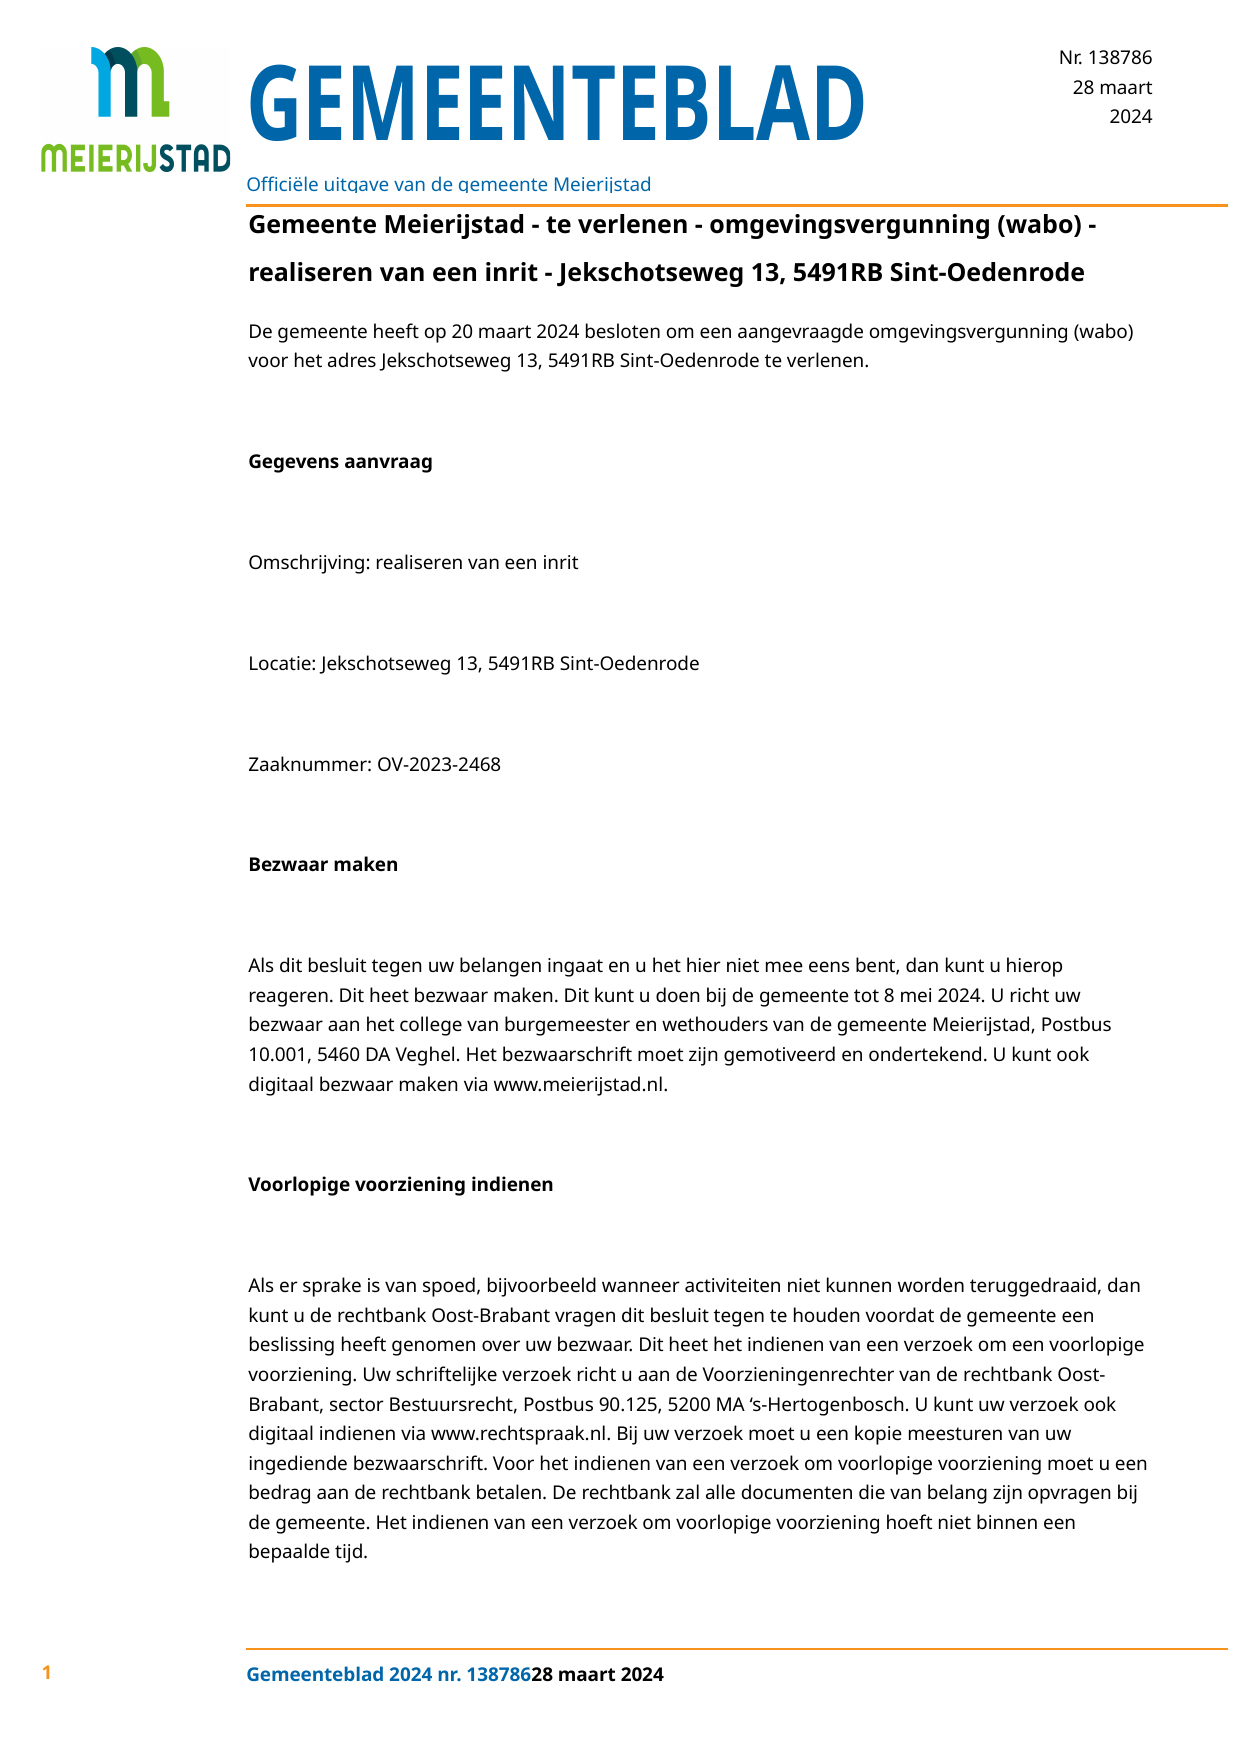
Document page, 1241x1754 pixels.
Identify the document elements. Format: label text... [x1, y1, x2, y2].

text Als dit besluit tegen uw belangen ingaat en u het hier niet mee eens bent, dan kunt u hierop reageren. Dit heet bezwaar maken. Dit kunt u doen bij de gemeente tot 8 mei 2024. U richt uw bezwaar aan het college van burgemeester en wethouders van de gemeente Meierijstad, Postbus 10.001, 5460 DA Veghel. Het bezwaarschrift moet zijn gemotiveerd en ondertekend. U kunt ook digitaal bezwaar maken via www.meierijstad.nl. [248, 952, 1152, 1097]
text Gegevens aanvraag [248, 448, 1152, 474]
text Zaaknummer: OV-2023-2468 [248, 751, 1152, 777]
text Als er sprake is van spoed, bijvoorbeeld wanneer activiteiten niet kunnen worden teruggedraaid, dan kunt u de rechtbank Oost-Brabant vragen dit besluit tegen te houden voordat de gemeente een beslissing heeft genomen over uw bezwaar. Dit heet het indienen van een verzoek om een voorlopige voorziening. Uw schriftelijke verzoek richt u aan de Voorzieningenrechter van de rechtbank Oost-Brabant, sector Bestuursrecht, Postbus 90.125, 5200 MA ‘s-Hertogenbosch. U kunt uw verzoek ook digitaal indienen via www.rechtspraak.nl. Bij uw verzoek moet u een kopie meesturen van uw ingediende bezwaarschrift. Voor het indienen van een verzoek om voorlopige voorziening moet u een bedrag aan de rechtbank betalen. De rechtbank zal alle documenten die van belang zijn opvragen bij de gemeente. Het indienen van een verzoek om voorlopige voorziening hoeft niet binnen een bepaalde tijd. [248, 1272, 1152, 1564]
text Gemeente Meierijstad - te verlenen - omgevingsvergunning (wabo) - realiseren van een inrit - Jekschotseweg 13, 5491RB Sint-Oedenrode [248, 207, 1152, 288]
text Voorlopige voorziening indienen [248, 1172, 1152, 1197]
text De gemeente heeft op 20 maart 2024 besloten om een aangevraagde omgevingsvergunning (wabo) voor het adres Jekschotseweg 13, 5491RB Sint-Oedenrode te verlenen. [248, 318, 1152, 373]
text Omschrijving: realiseren van een inrit [248, 549, 1152, 575]
picture [41, 47, 231, 172]
text Locatie: Jekschotseweg 13, 5491RB Sint-Oedenrode [248, 650, 1152, 676]
text Bezwaar maken [248, 852, 1152, 877]
